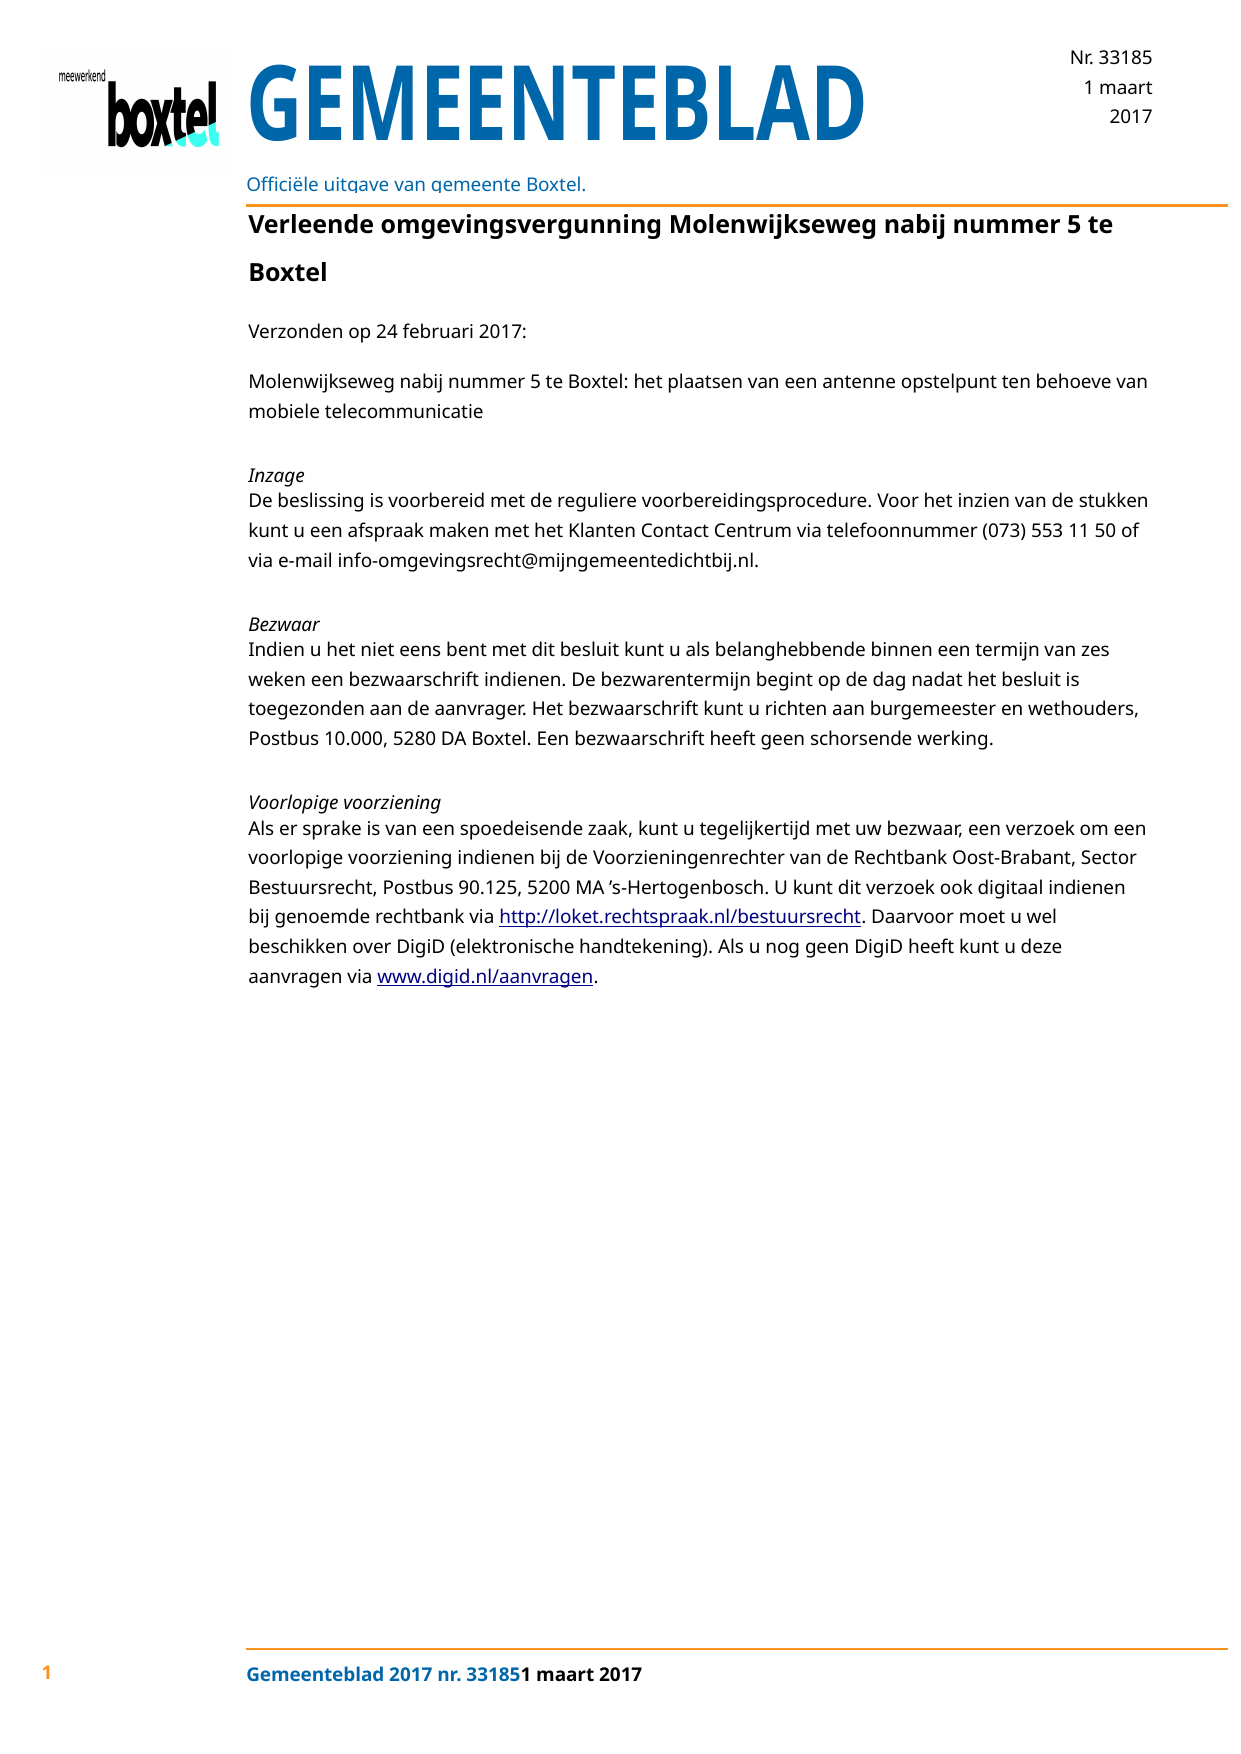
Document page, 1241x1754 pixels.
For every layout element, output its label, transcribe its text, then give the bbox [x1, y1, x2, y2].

text Voorlopige voorziening [248, 789, 1152, 815]
text Verzonden op 24 februari 2017: [248, 318, 1152, 344]
text Als er sprake is van een spoedeisende zaak, kunt u tegelijkertijd met uw bezwaar, een verzoek om een voorlopige voorziening indienen bij de Voorzieningenrechter van de Rechtbank Oost-Brabant, Sector Bestuursrecht, Postbus 90.125, 5200 MA ’s-Hertogenbosch. U kunt dit verzoek ook digitaal indienen bij genoemde rechtbank via http://loket.rechtspraak.nl/bestuursrecht. Daarvoor moet u wel beschikken over DigiD (elektronische handtekening). Als u nog geen DigiD heeft kunt u deze aanvragen via www.digid.nl/aanvragen. [248, 815, 1152, 988]
picture [41, 47, 231, 172]
text Molenwijkseweg nabij nummer 5 te Boxtel: het plaatsen van een antenne opstelpunt ten behoeve van mobiele telecommunicatie [248, 368, 1152, 424]
text De beslissing is voorbereid met de reguliere voorbereidingsprocedure. Voor het inzien van de stukken kunt u een afspraak maken met het Klanten Contact Centrum via telefoonnummer (073) 553 11 50 of via e-mail info-omgevingsrecht@mijngemeentedichtbij.nl. [248, 488, 1152, 572]
text Verleende omgevingsvergunning Molenwijkseweg nabij nummer 5 te Boxtel [248, 207, 1152, 288]
text Indien u het niet eens bent met dit besluit kunt u als belanghebbende binnen een termijn van zes weken een bezwaarschrift indienen. De bezwarentermijn begint op de dag nadat het besluit is toegezonden aan de aanvrager. Het bezwaarschrift kunt u richten aan burgemeester en wethouders, Postbus 10.000, 5280 DA Boxtel. Een bezwaarschrift heeft geen schorsende werking. [248, 636, 1152, 751]
text Inzage [248, 462, 1152, 488]
text Bezwaar [248, 611, 1152, 636]
